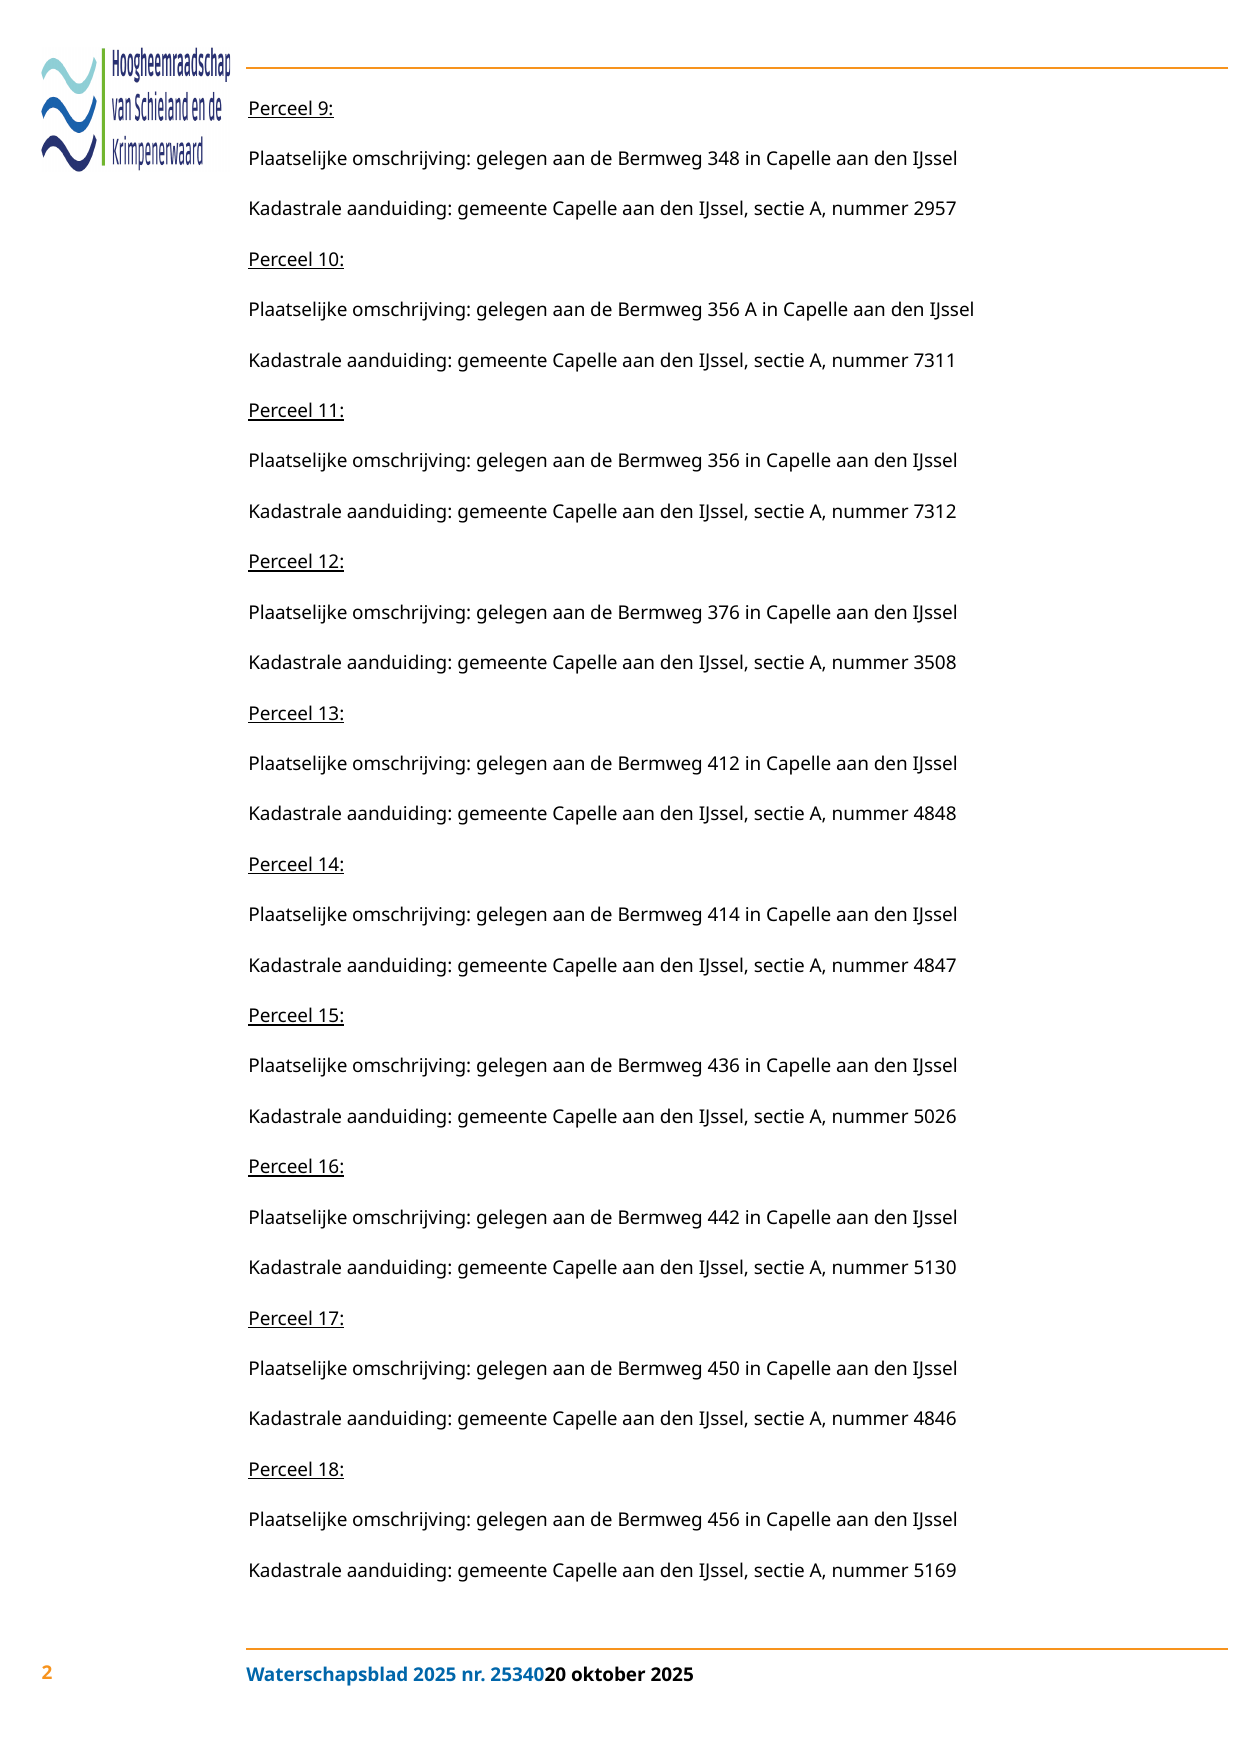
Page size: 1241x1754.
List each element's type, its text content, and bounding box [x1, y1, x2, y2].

text Perceel 14: [248, 851, 1152, 877]
text Plaatselijke omschrijving: gelegen aan de Bermweg 436 in Capelle aan den IJssel [248, 1053, 1152, 1078]
text Perceel 15: [248, 1002, 1152, 1028]
text Kadastrale aanduiding: gemeente Capelle aan den IJssel, sectie A, nummer 4846 [248, 1406, 1152, 1431]
text Perceel 18: [248, 1456, 1152, 1482]
text Kadastrale aanduiding: gemeente Capelle aan den IJssel, sectie A, nummer 4847 [248, 952, 1152, 978]
text Perceel 16: [248, 1153, 1152, 1179]
text Kadastrale aanduiding: gemeente Capelle aan den IJssel, sectie A, nummer 5026 [248, 1103, 1152, 1129]
text Plaatselijke omschrijving: gelegen aan de Bermweg 376 in Capelle aan den IJssel [248, 599, 1152, 625]
text Plaatselijke omschrijving: gelegen aan de Bermweg 356 A in Capelle aan den IJssel [248, 296, 1152, 322]
text Kadastrale aanduiding: gemeente Capelle aan den IJssel, sectie A, nummer 7311 [248, 347, 1152, 373]
text Perceel 9: [248, 95, 1152, 121]
text Plaatselijke omschrijving: gelegen aan de Bermweg 450 in Capelle aan den IJssel [248, 1355, 1152, 1381]
text Perceel 11: [248, 397, 1152, 423]
text Kadastrale aanduiding: gemeente Capelle aan den IJssel, sectie A, nummer 4848 [248, 801, 1152, 826]
text Perceel 17: [248, 1305, 1152, 1331]
text Plaatselijke omschrijving: gelegen aan de Bermweg 356 in Capelle aan den IJssel [248, 448, 1152, 473]
text Kadastrale aanduiding: gemeente Capelle aan den IJssel, sectie A, nummer 3508 [248, 649, 1152, 675]
text Plaatselijke omschrijving: gelegen aan de Bermweg 456 in Capelle aan den IJssel [248, 1506, 1152, 1532]
text Kadastrale aanduiding: gemeente Capelle aan den IJssel, sectie A, nummer 5169 [248, 1557, 1152, 1583]
text Kadastrale aanduiding: gemeente Capelle aan den IJssel, sectie A, nummer 7312 [248, 498, 1152, 524]
picture [41, 47, 231, 172]
text Plaatselijke omschrijving: gelegen aan de Bermweg 348 in Capelle aan den IJssel [248, 145, 1152, 171]
text Plaatselijke omschrijving: gelegen aan de Bermweg 412 in Capelle aan den IJssel [248, 750, 1152, 776]
text Perceel 12: [248, 548, 1152, 574]
text Plaatselijke omschrijving: gelegen aan de Bermweg 414 in Capelle aan den IJssel [248, 901, 1152, 927]
text Perceel 10: [248, 246, 1152, 272]
text Kadastrale aanduiding: gemeente Capelle aan den IJssel, sectie A, nummer 2957 [248, 196, 1152, 221]
text Perceel 13: [248, 700, 1152, 726]
text Kadastrale aanduiding: gemeente Capelle aan den IJssel, sectie A, nummer 5130 [248, 1254, 1152, 1280]
text Plaatselijke omschrijving: gelegen aan de Bermweg 442 in Capelle aan den IJssel [248, 1204, 1152, 1230]
